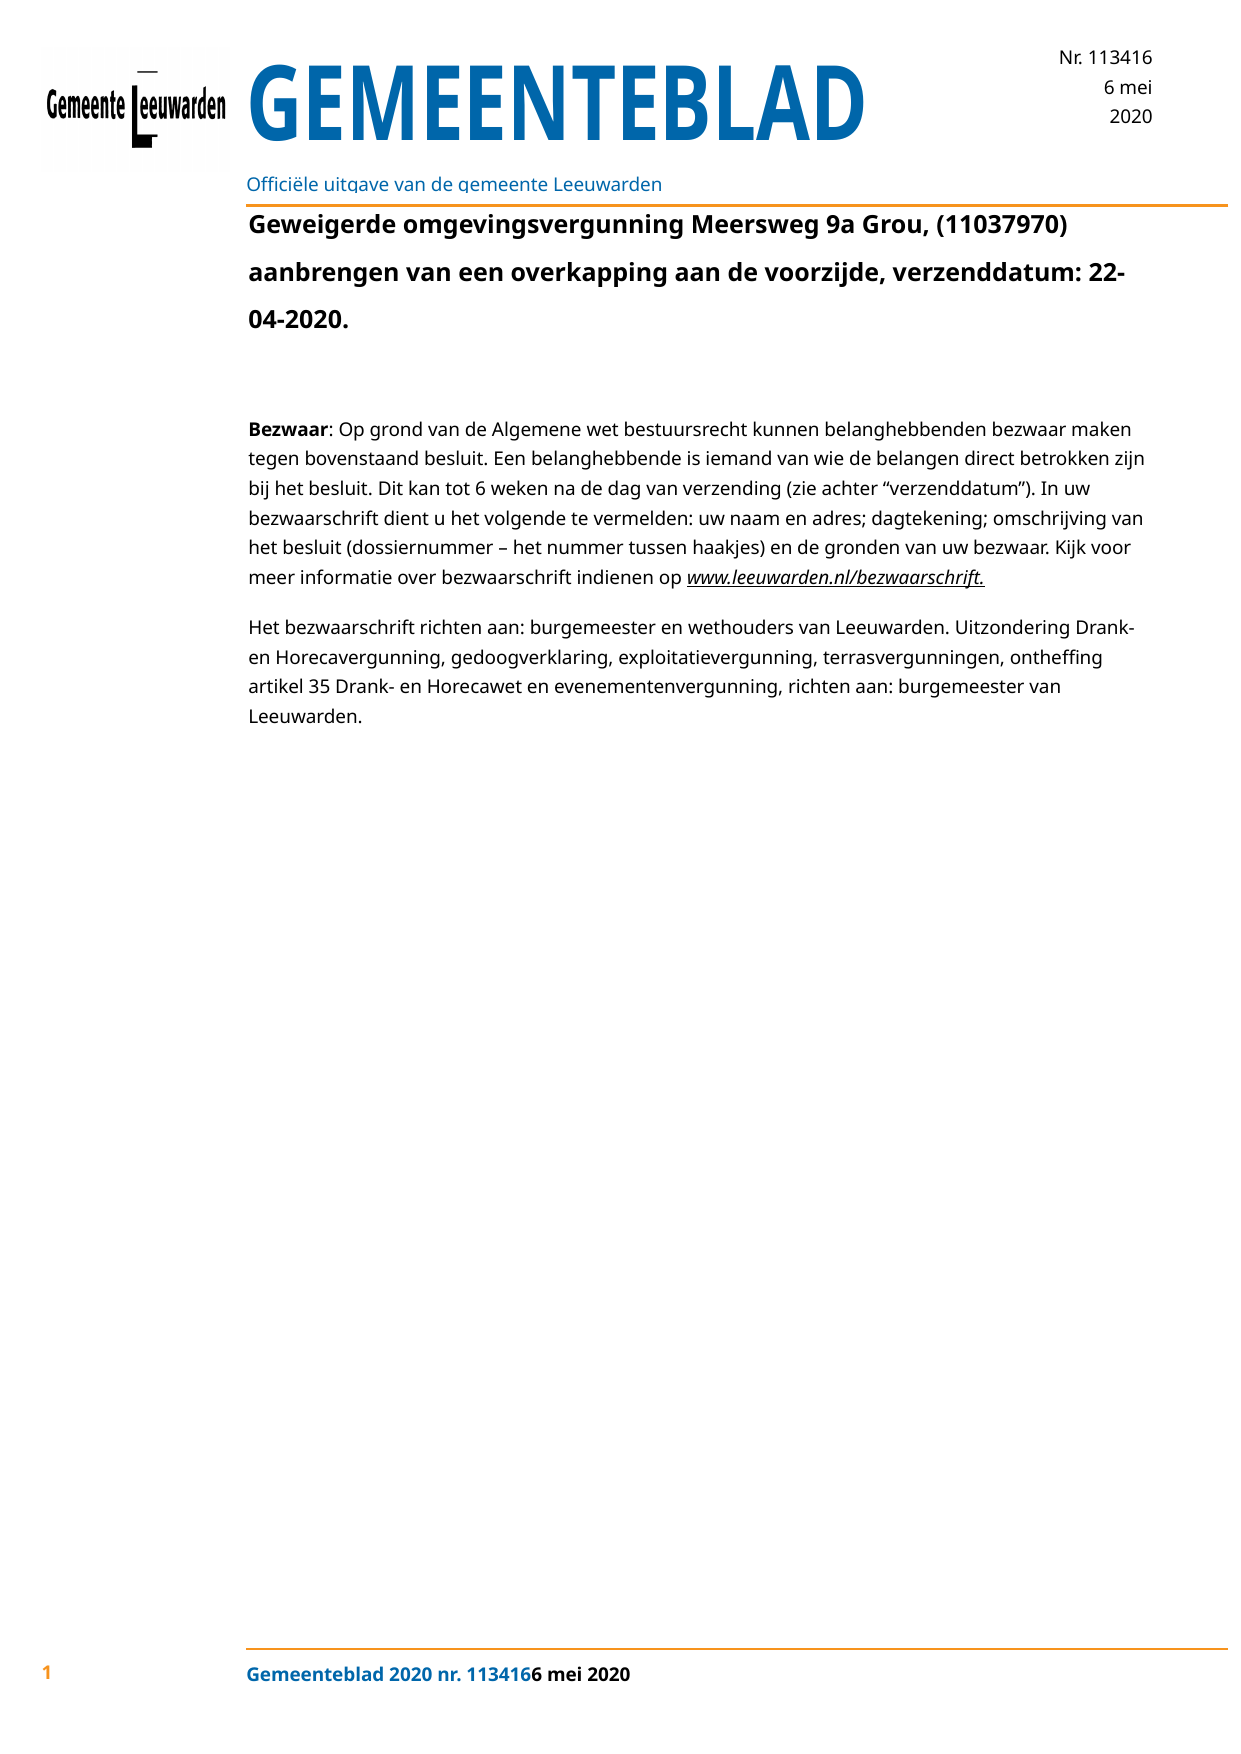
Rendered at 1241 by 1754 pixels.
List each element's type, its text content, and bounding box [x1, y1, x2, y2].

text Bezwaar: Op grond van de Algemene wet bestuursrecht kunnen belanghebbenden bezwaar maken tegen bovenstaand besluit. Een belanghebbende is iemand van wie de belangen direct betrokken zijn bij het besluit. Dit kan tot 6 weken na de dag van verzending (zie achter “verzenddatum”). In uw bezwaarschrift dient u het volgende te vermelden: uw naam en adres; dagtekening; omschrijving van het besluit (dossiernummer – het nummer tussen haakjes) en de gronden van uw bezwaar. Kijk voor meer informatie over bezwaarschrift indienen op www.leeuwarden.nl/bezwaarschrift. [248, 416, 1152, 589]
text Geweigerde omgevingsvergunning Meersweg 9a Grou, (11037970) aanbrengen van een overkapping aan de voorzijde, verzenddatum: 22-04-2020. [248, 207, 1152, 336]
text Het bezwaarschrift richten aan: burgemeester en wethouders van Leeuwarden. Uitzondering Drank- en Horecavergunning, gedoogverklaring, exploitatievergunning, terrasvergunningen, ontheffing artikel 35 Drank- en Horecawet en evenementenvergunning, richten aan: burgemeester van Leeuwarden. [248, 614, 1152, 729]
picture [41, 47, 231, 172]
